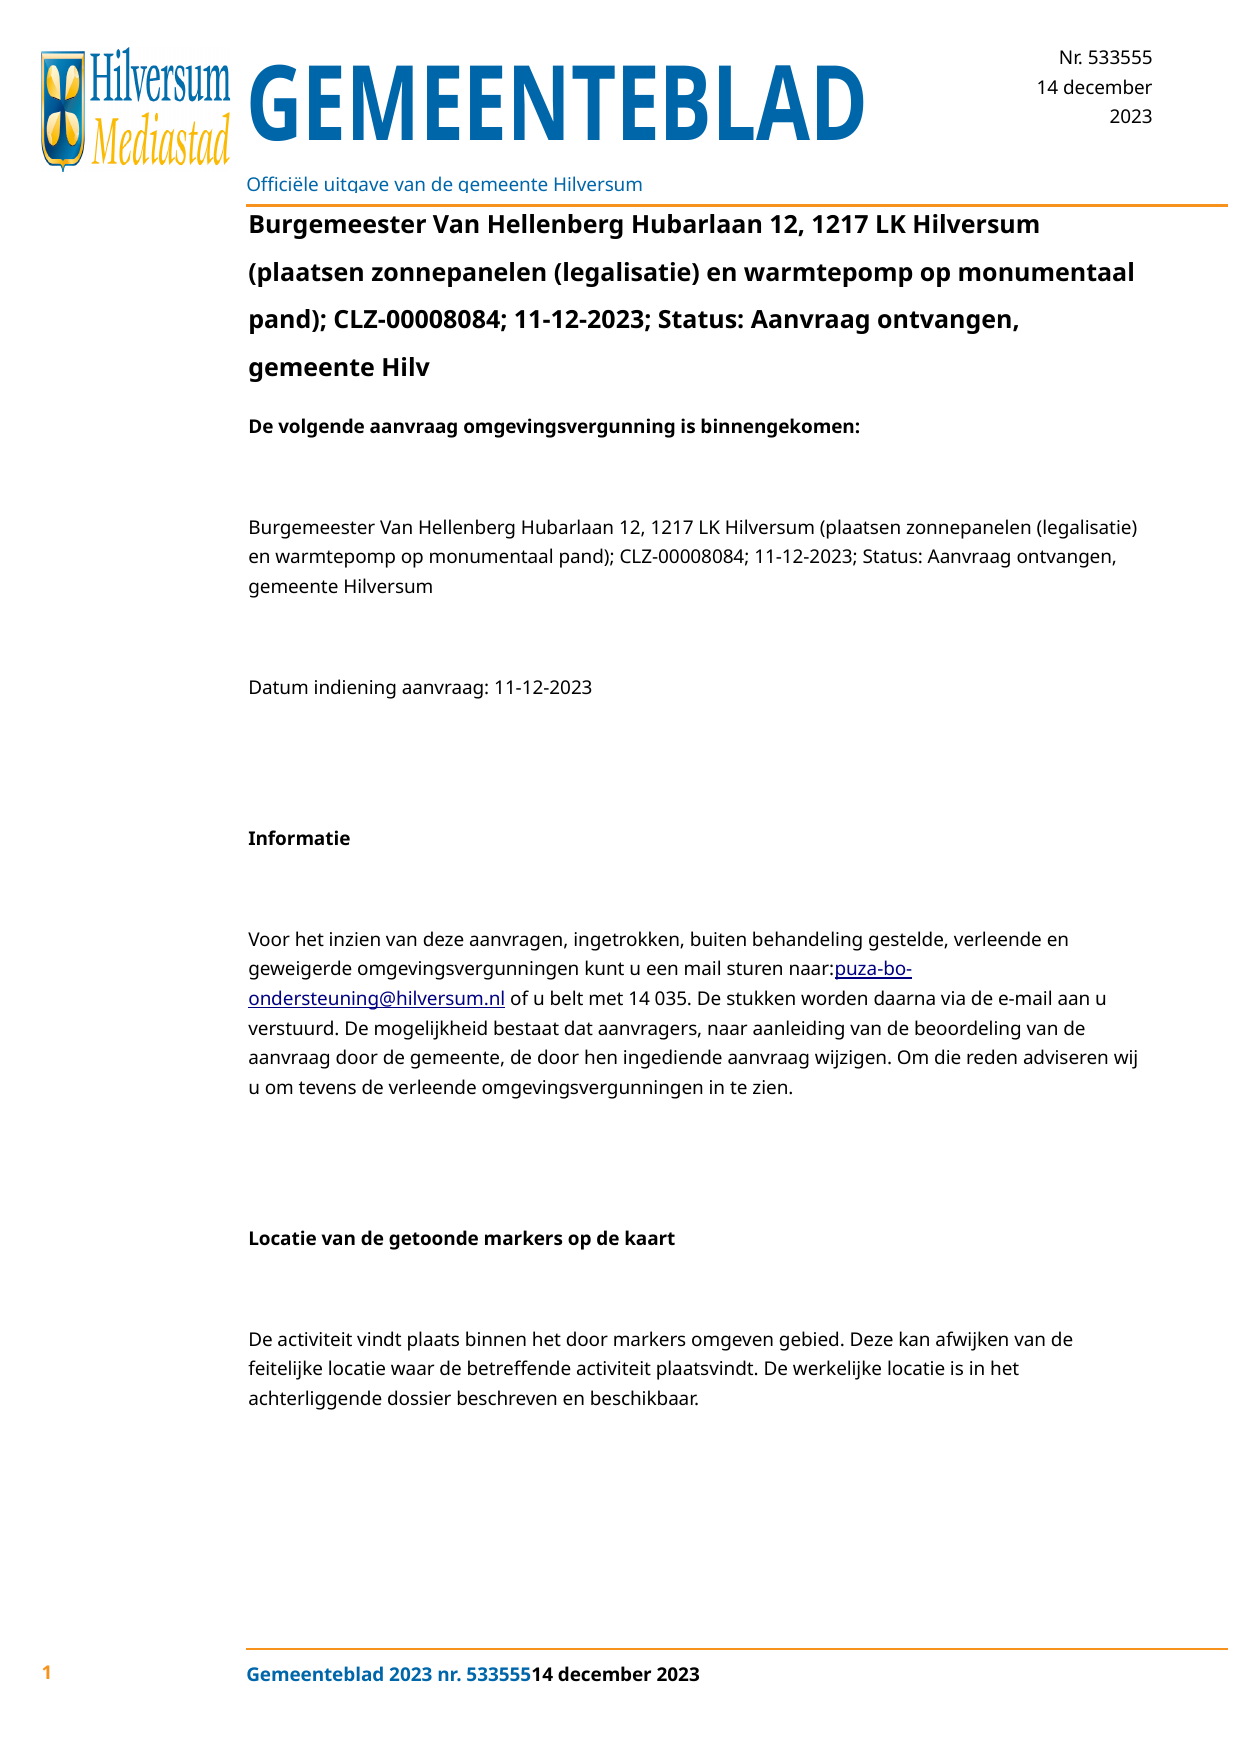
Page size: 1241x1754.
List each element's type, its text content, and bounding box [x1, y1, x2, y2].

text De volgende aanvraag omgevingsvergunning is binnengekomen: [248, 413, 1152, 439]
text Burgemeester Van Hellenberg Hubarlaan 12, 1217 LK Hilversum (plaatsen zonnepanelen (legalisatie) en warmtepomp op monumentaal pand); CLZ-00008084; 11-12-2023; Status: Aanvraag ontvangen, gemeente Hilversum [248, 514, 1152, 599]
text Burgemeester Van Hellenberg Hubarlaan 12, 1217 LK Hilversum (plaatsen zonnepanelen (legalisatie) en warmtepomp op monumentaal pand); CLZ-00008084; 11-12-2023; Status: Aanvraag ontvangen, gemeente Hilv [248, 207, 1152, 384]
text Voor het inzien van deze aanvragen, ingetrokken, buiten behandeling gestelde, verleende en geweigerde omgevingsvergunningen kunt u een mail sturen naar:puza-bo-ondersteuning@hilversum.nl of u belt met 14 035. De stukken worden daarna via de e-mail aan u verstuurd. De mogelijkheid bestaat dat aanvragers, naar aanleiding van de beoordeling van de aanvraag door de gemeente, de door hen ingediende aanvraag wijzigen. Om die reden adviseren wij u om tevens de verleende omgevingsvergunningen in te zien. [248, 926, 1152, 1100]
text Locatie van de getoonde markers op de kaart [248, 1225, 1152, 1251]
text Informatie [248, 825, 1152, 851]
picture [41, 47, 231, 172]
text De activiteit vindt plaats binnen het door markers omgeven gebied. Deze kan afwijken van de feitelijke locatie waar de betreffende activiteit plaatsvindt. De werkelijke locatie is in het achterliggende dossier beschreven en beschikbaar. [248, 1326, 1152, 1411]
text Datum indiening aanvraag: 11-12-2023 [248, 674, 1152, 700]
